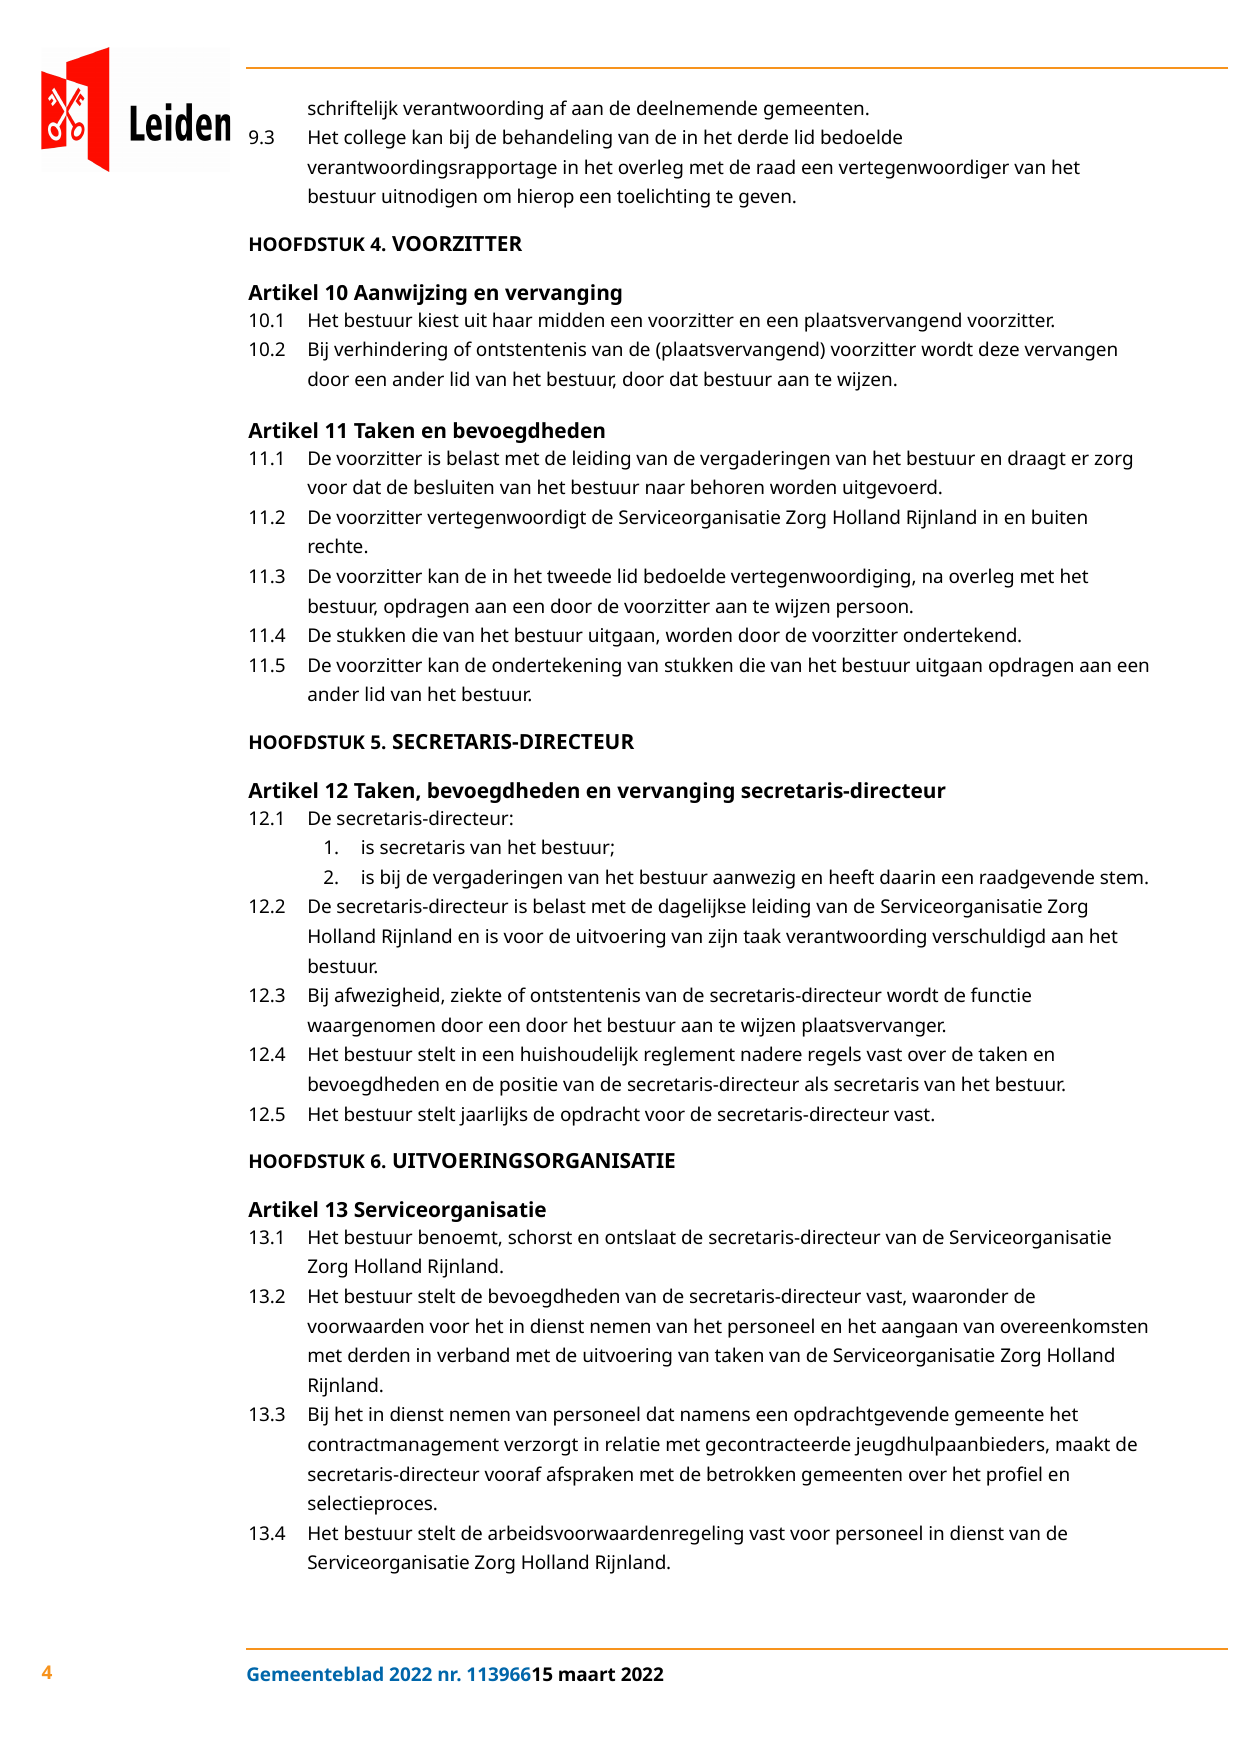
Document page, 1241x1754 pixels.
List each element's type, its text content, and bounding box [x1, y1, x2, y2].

text Artikel 12 Taken, bevoegdheden en vervanging secretaris-directeur [248, 776, 1152, 805]
list Bij het in dienst nemen van personeel dat namens een opdrachtgevende gemeente het contractmanagement verzorgt in relatie met gecontracteerde jeugdhulpaanbieders, maakt de secretaris-directeur vooraf afspraken met de betrokken gemeenten over het profiel en selectieproces. [248, 1402, 1152, 1516]
list Het bestuur stelt jaarlijks de opdracht voor de secretaris-directeur vast. [248, 1101, 1152, 1126]
list De voorzitter vertegenwoordigt de Serviceorganisatie Zorg Holland Rijnland in en buiten rechte. [248, 504, 1152, 559]
list De secretaris-directeur: [248, 805, 1152, 831]
list is secretaris van het bestuur; [323, 834, 1152, 860]
list schriftelijk verantwoording af aan de deelnemende gemeenten. [248, 95, 1152, 121]
text Artikel 13 Serviceorganisatie [248, 1196, 1152, 1224]
picture [41, 47, 231, 172]
list Bij verhindering of ontstentenis van de (plaatsvervangend) voorzitter wordt deze vervangen door een ander lid van het bestuur, door dat bestuur aan te wijzen. [248, 336, 1152, 392]
text HOOFDSTUK 6. UITVOERINGSORGANISATIE [248, 1146, 1152, 1175]
text Artikel 11 Taken en bevoegdheden [248, 416, 1152, 445]
list Het college kan bij de behandeling van de in het derde lid bedoelde verantwoordingsrapportage in het overleg met de raad een vertegenwoordiger van het bestuur uitnodigen om hierop een toelichting te geven. [248, 124, 1152, 209]
list Het bestuur stelt de arbeidsvoorwaardenregeling vast voor personeel in dienst van de Serviceorganisatie Zorg Holland Rijnland. [248, 1520, 1152, 1575]
list De voorzitter kan de ondertekening van stukken die van het bestuur uitgaan opdragen aan een ander lid van het bestuur. [248, 652, 1152, 707]
list Het bestuur stelt in een huishoudelijk reglement nadere regels vast over de taken en bevoegdheden en de positie van de secretaris-directeur als secretaris van het bestuur. [248, 1042, 1152, 1097]
list is bij de vergaderingen van het bestuur aanwezig en heeft daarin een raadgevende stem. [323, 864, 1152, 890]
list De stukken die van het bestuur uitgaan, worden door de voorzitter ondertekend. [248, 622, 1152, 648]
list Het bestuur stelt de bevoegdheden van de secretaris-directeur vast, waaronder de voorwaarden voor het in dienst nemen van het personeel en het aangaan van overeenkomsten met derden in verband met de uitvoering van taken van de Serviceorganisatie Zorg Holland Rijnland. [248, 1283, 1152, 1398]
list Het bestuur benoemt, schorst en ontslaat de secretaris-directeur van de Serviceorganisatie Zorg Holland Rijnland. [248, 1224, 1152, 1279]
list Bij afwezigheid, ziekte of ontstentenis van de secretaris-directeur wordt de functie waargenomen door een door het bestuur aan te wijzen plaatsvervanger. [248, 982, 1152, 1038]
list De secretaris-directeur is belast met de dagelijkse leiding van de Serviceorganisatie Zorg Holland Rijnland en is voor de uitvoering van zijn taak verantwoording verschuldigd aan het bestuur. [248, 894, 1152, 978]
text Artikel 10 Aanwijzing en vervanging [248, 278, 1152, 307]
text HOOFDSTUK 5. SECRETARIS-DIRECTEUR [248, 727, 1152, 756]
text HOOFDSTUK 4. VOORZITTER [248, 229, 1152, 258]
list Het bestuur kiest uit haar midden een voorzitter en een plaatsvervangend voorzitter. [248, 307, 1152, 333]
list De voorzitter is belast met de leiding van de vergaderingen van het bestuur en draagt er zorg voor dat de besluiten van het bestuur naar behoren worden uitgevoerd. [248, 445, 1152, 500]
list De voorzitter kan de in het tweede lid bedoelde vertegenwoordiging, na overleg met het bestuur, opdragen aan een door de voorzitter aan te wijzen persoon. [248, 563, 1152, 618]
